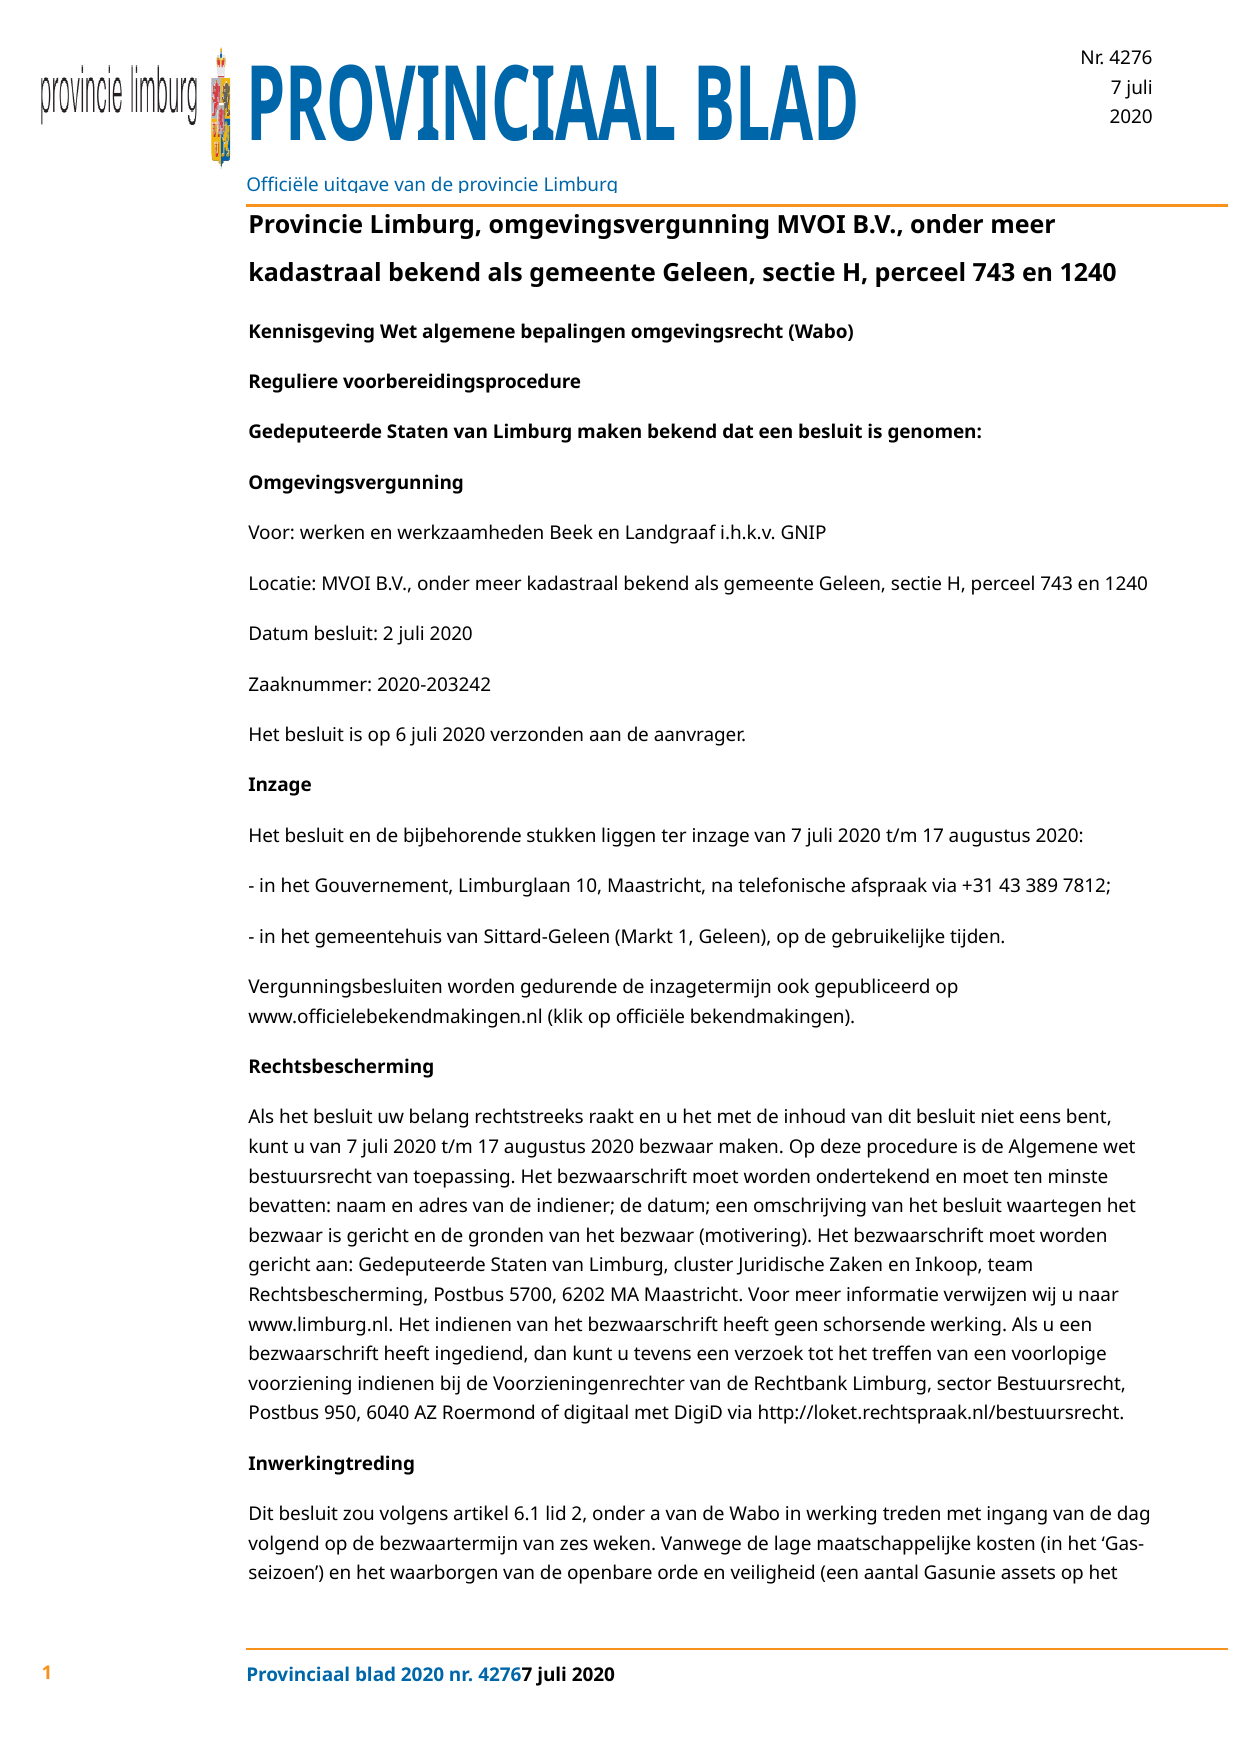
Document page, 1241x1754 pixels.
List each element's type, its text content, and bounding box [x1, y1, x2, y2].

text Omgevingsvergunning [248, 469, 1152, 495]
text Inwerkingtreding [248, 1450, 1152, 1476]
text Dit besluit zou volgens artikel 6.1 lid 2, onder a van de Wabo in werking treden met ingang van de dag volgend op de bezwaartermijn van zes weken. Vanwege de lage maatschappelijke kosten (in het ‘Gas-seizoen’) en het waarborgen van de openbare orde en veiligheid (een aantal Gasunie assets op het [248, 1500, 1152, 1585]
text Datum besluit: 2 juli 2020 [248, 620, 1152, 646]
text Het besluit en de bijbehorende stukken liggen ter inzage van 7 juli 2020 t/m 17 augustus 2020: [248, 822, 1152, 848]
text Vergunningsbesluiten worden gedurende de inzagetermijn ook gepubliceerd op www.officielebekendmakingen.nl (klik op officiële bekendmakingen). [248, 973, 1152, 1029]
text Locatie: MVOI B.V., onder meer kadastraal bekend als gemeente Geleen, sectie H, perceel 743 en 1240 [248, 570, 1152, 596]
text Rechtsbescherming [248, 1053, 1152, 1079]
text Als het besluit uw belang rechtstreeks raakt en u het met de inhoud van dit besluit niet eens bent, kunt u van 7 juli 2020 t/m 17 augustus 2020 bezwaar maken. Op deze procedure is de Algemene wet bestuursrecht van toepassing. Het bezwaarschrift moet worden ondertekend en moet ten minste bevatten: naam en adres van de indiener; de datum; een omschrijving van het besluit waartegen het bezwaar is gericht en de gronden van het bezwaar (motivering). Het bezwaarschrift moet worden gericht aan: Gedeputeerde Staten van Limburg, cluster Juridische Zaken en Inkoop, team Rechtsbescherming, Postbus 5700, 6202 MA Maastricht. Voor meer informatie verwijzen wij u naar www.limburg.nl. Het indienen van het bezwaarschrift heeft geen schorsende werking. Als u een bezwaarschrift heeft ingediend, dan kunt u tevens een verzoek tot het treffen van een voorlopige voorziening indienen bij de Voorzieningenrechter van de Rechtbank Limburg, sector Bestuursrecht, Postbus 950, 6040 AZ Roermond of digitaal met DigiD via http://loket.rechtspraak.nl/bestuursrecht. [248, 1104, 1152, 1425]
text Zaaknummer: 2020-203242 [248, 671, 1152, 697]
text Voor: werken en werkzaamheden Beek en Landgraaf i.h.k.v. GNIP [248, 519, 1152, 545]
text Het besluit is op 6 juli 2020 verzonden aan de aanvrager. [248, 721, 1152, 747]
text Kennisgeving Wet algemene bepalingen omgevingsrecht (Wabo) [248, 318, 1152, 344]
text Provincie Limburg, omgevingsvergunning MVOI B.V., onder meer kadastraal bekend als gemeente Geleen, sectie H, perceel 743 en 1240 [248, 207, 1152, 288]
text - in het Gouvernement, Limburglaan 10, Maastricht, na telefonische afspraak via +31 43 389 7812; [248, 872, 1152, 898]
text Reguliere voorbereidingsprocedure [248, 368, 1152, 394]
text - in het gemeentehuis van Sittard-Geleen (Markt 1, Geleen), op de gebruikelijke tijden. [248, 923, 1152, 949]
text Gedeputeerde Staten van Limburg maken bekend dat een besluit is genomen: [248, 419, 1152, 444]
picture [41, 47, 231, 172]
text Inzage [248, 772, 1152, 797]
